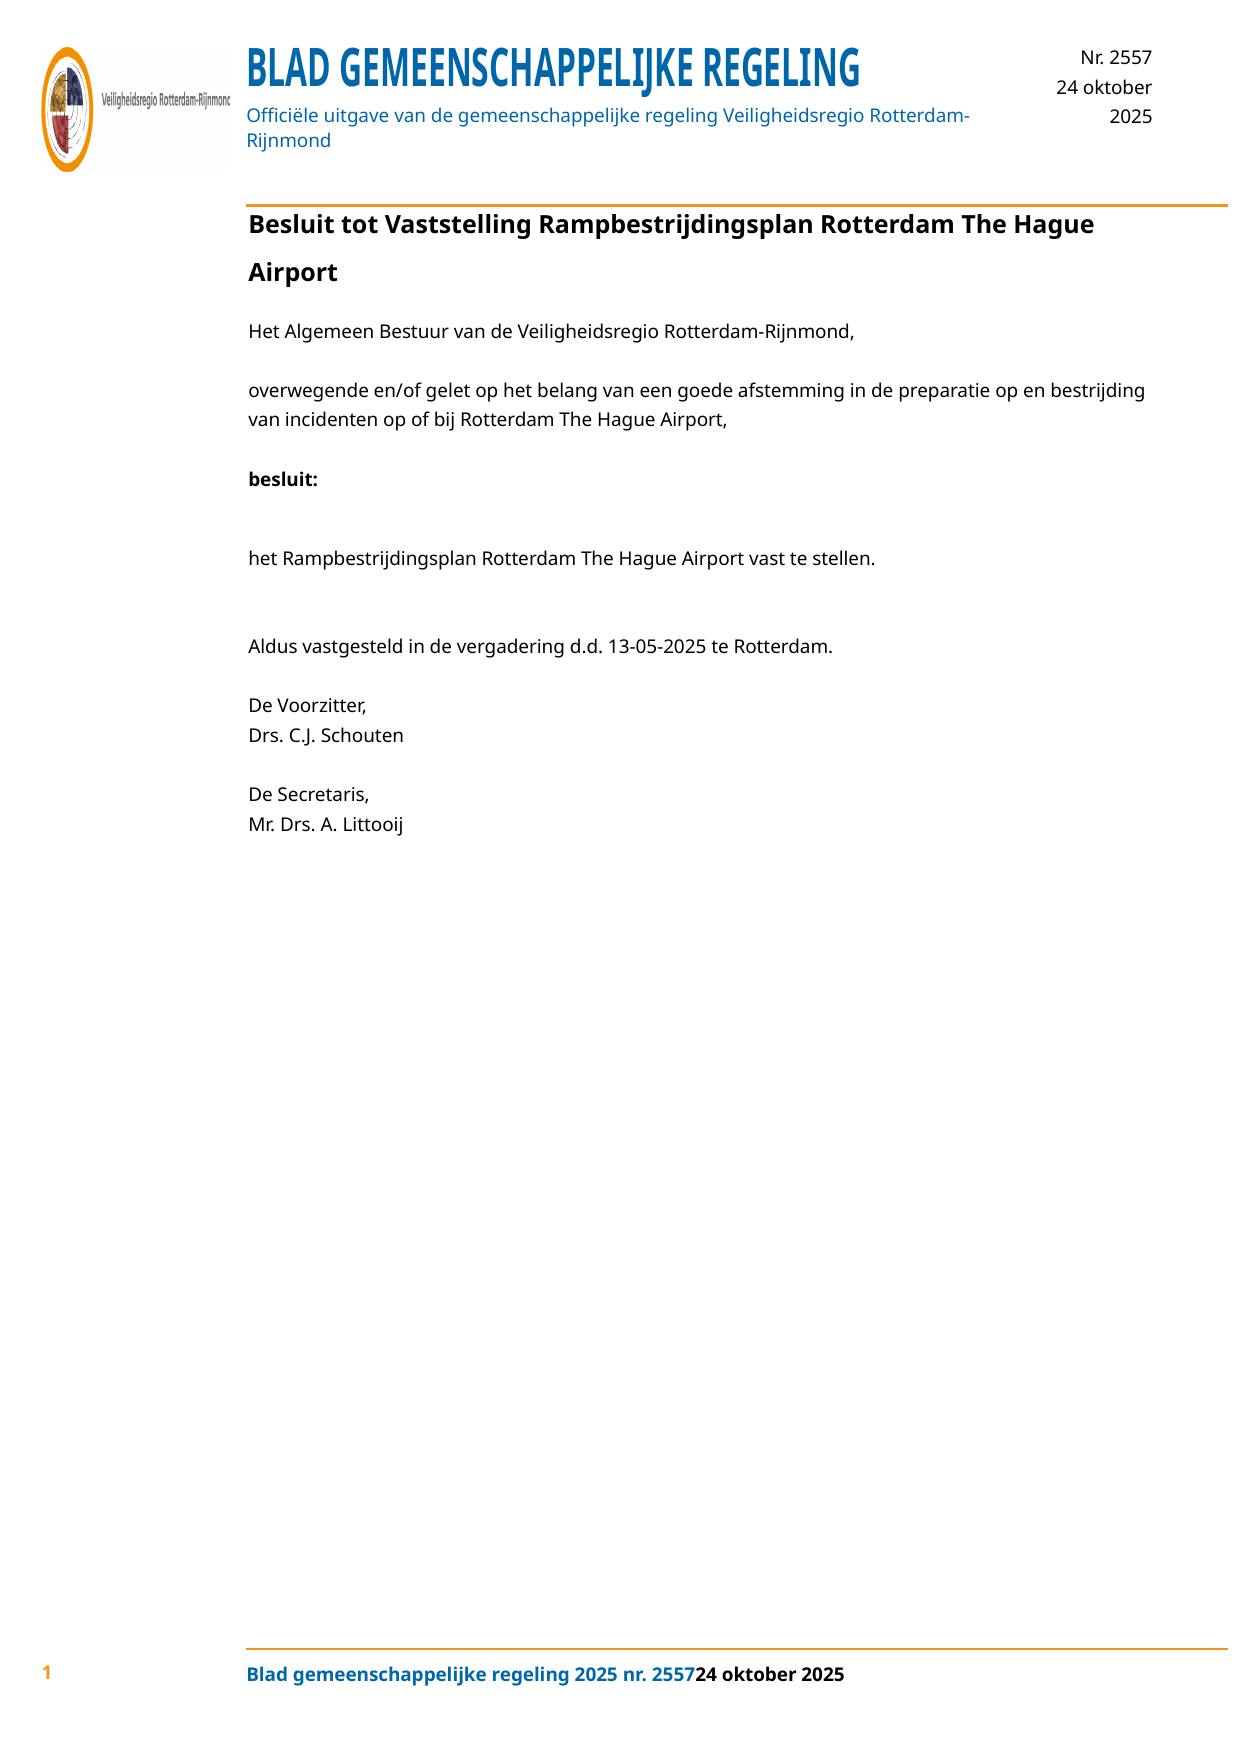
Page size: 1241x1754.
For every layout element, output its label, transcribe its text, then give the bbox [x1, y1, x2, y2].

text Drs. C.J. Schouten [248, 722, 1152, 748]
text het Rampbestrijdingsplan Rotterdam The Hague Airport vast te stellen. [248, 545, 1152, 570]
text De Voorzitter, [248, 693, 1152, 718]
text Mr. Drs. A. Littooij [248, 811, 1152, 837]
text Aldus vastgesteld in de vergadering d.d. 13-05-2025 te Rotterdam. [248, 633, 1152, 659]
text overwegende en/of gelet op het belang van een goede afstemming in de preparatie op en bestrijding van incidenten op of bij Rotterdam The Hague Airport, [248, 377, 1152, 432]
text Besluit tot Vaststelling Rampbestrijdingsplan Rotterdam The Hague Airport [248, 207, 1152, 288]
text besluit: [248, 466, 1152, 492]
picture [41, 47, 231, 172]
text De Secretaris, [248, 781, 1152, 807]
text Het Algemeen Bestuur van de Veiligheidsregio Rotterdam-Rijnmond, [248, 318, 1152, 344]
